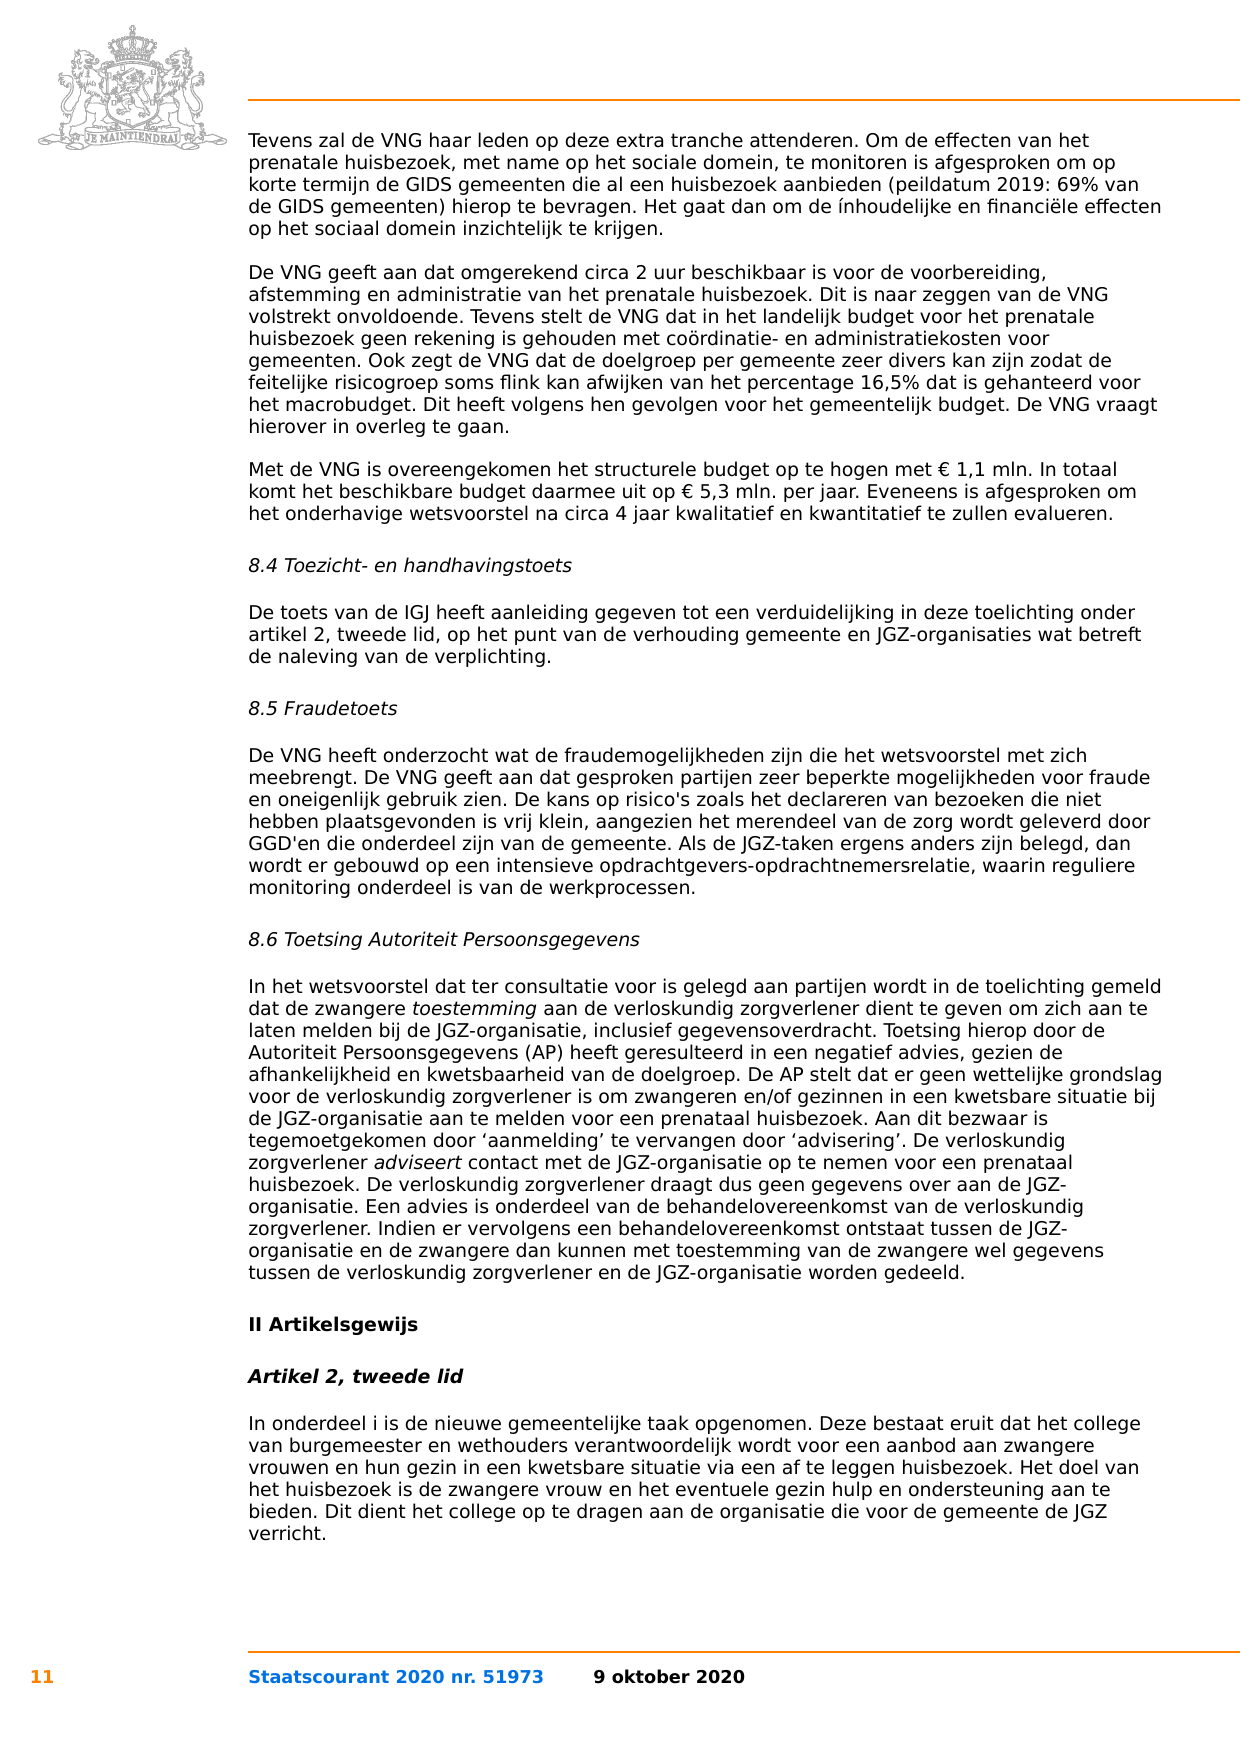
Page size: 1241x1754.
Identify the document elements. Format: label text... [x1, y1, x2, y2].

text De VNG geeft aan dat omgerekend circa 2 uur beschikbaar is voor de voorbereiding, afstemming en administratie van het prenatale huisbezoek. Dit is naar zeggen van de VNG volstrekt onvoldoende. Tevens stelt de VNG dat in het landelijk budget voor het prenatale huisbezoek geen rekening is gehouden met coördinatie- en administratiekosten voor gemeenten. Ook zegt de VNG dat de doelgroep per gemeente zeer divers kan zijn zodat de feitelijke risicogroep soms flink kan afwijken van het percentage 16,5% dat is gehanteerd voor het macrobudget. Dit heeft volgens hen gevolgen voor het gemeentelijk budget. De VNG vraagt hierover in overleg te gaan. [248, 262, 1163, 437]
text De toets van de IGJ heeft aanleiding gegeven tot een verduidelijking in deze toelichting onder artikel 2, tweede lid, op het punt van de verhouding gemeente en JGZ-organisaties wat betreft de naleving van de verplichting. [248, 602, 1163, 668]
text In het wetsvoorstel dat ter consultatie voor is gelegd aan partijen wordt in de toelichting gemeld dat de zwangere toestemming aan de verloskundig zorgverlener dient te geven om zich aan te laten melden bij de JGZ-organisatie, inclusief gegevensoverdracht. Toetsing hierop door de Autoriteit Persoonsgegevens (AP) heeft geresulteerd in een negatief advies, gezien de afhankelijkheid en kwetsbaarheid van de doelgroep. De AP stelt dat er geen wettelijke grondslag voor de verloskundig zorgverlener is om zwangeren en/of gezinnen in een kwetsbare situatie bij de JGZ-organisatie aan te melden voor een prenataal huisbezoek. Aan dit bezwaar is tegemoetgekomen door ‘aanmelding’ te vervangen door ‘advisering’. De verloskundig zorgverlener adviseert contact met de JGZ-organisatie op te nemen voor een prenataal huisbezoek. De verloskundig zorgverlener draagt dus geen gegevens over aan de JGZ-organisatie. Een advies is onderdeel van de behandelovereenkomst van de verloskundig zorgverlener. Indien er vervolgens een behandelovereenkomst ontstaat tussen de JGZ-organisatie en de zwangere dan kunnen met toestemming van de zwangere wel gegevens tussen de verloskundig zorgverlener en de JGZ-organisatie worden gedeeld. [248, 976, 1163, 1284]
text Met de VNG is overeengekomen het structurele budget op te hogen met € 1,1 mln. In totaal komt het beschikbare budget daarmee uit op € 5,3 mln. per jaar. Eveneens is afgesproken om het onderhavige wetsvoorstel na circa 4 jaar kwalitatief en kwantitatief te zullen evalueren. [248, 459, 1163, 525]
text In onderdeel i is de nieuwe gemeentelijke taak opgenomen. Deze bestaat eruit dat het college van burgemeester en wethouders verantwoordelijk wordt voor een aanbod aan zwangere vrouwen en hun gezin in een kwetsbare situatie via een af te leggen huisbezoek. Het doel van het huisbezoek is de zwangere vrouw en het eventuele gezin hulp en ondersteuning aan te bieden. Dit dient het college op te dragen aan de organisatie die voor de gemeente de JGZ verricht. [248, 1413, 1163, 1544]
subtitle II Artikelsgewijs [248, 1314, 1163, 1336]
text Tevens zal de VNG haar leden op deze extra tranche attenderen. Om de effecten van het prenatale huisbezoek, met name op het sociale domein, te monitoren is afgesproken om op korte termijn de GIDS gemeenten die al een huisbezoek aanbieden (peildatum 2019: 69% van de GIDS gemeenten) hierop te bevragen. Het gaat dan om de ínhoudelijke en financiële effecten op het sociaal domein inzichtelijk te krijgen. [248, 130, 1163, 240]
subtitle 8.4 Toezicht- en handhavingstoets [248, 555, 1163, 577]
subtitle 8.5 Fraudetoets [248, 698, 1163, 720]
subtitle 8.6 Toetsing Autoriteit Persoonsgegevens [248, 929, 1163, 951]
picture [38, 25, 227, 150]
text De VNG heeft onderzocht wat de fraudemogelijkheden zijn die het wetsvoorstel met zich meebrengt. De VNG geeft aan dat gesproken partijen zeer beperkte mogelijkheden voor fraude en oneigenlijk gebruik zien. De kans op risico's zoals het declareren van bezoeken die niet hebben plaatsgevonden is vrij klein, aangezien het merendeel van de zorg wordt geleverd door GGD'en die onderdeel zijn van de gemeente. Als de JGZ-taken ergens anders zijn belegd, dan wordt er gebouwd op een intensieve opdrachtgevers-opdrachtnemersrelatie, waarin reguliere monitoring onderdeel is van de werkprocessen. [248, 745, 1163, 899]
subtitle Artikel 2, tweede lid [248, 1366, 1163, 1388]
